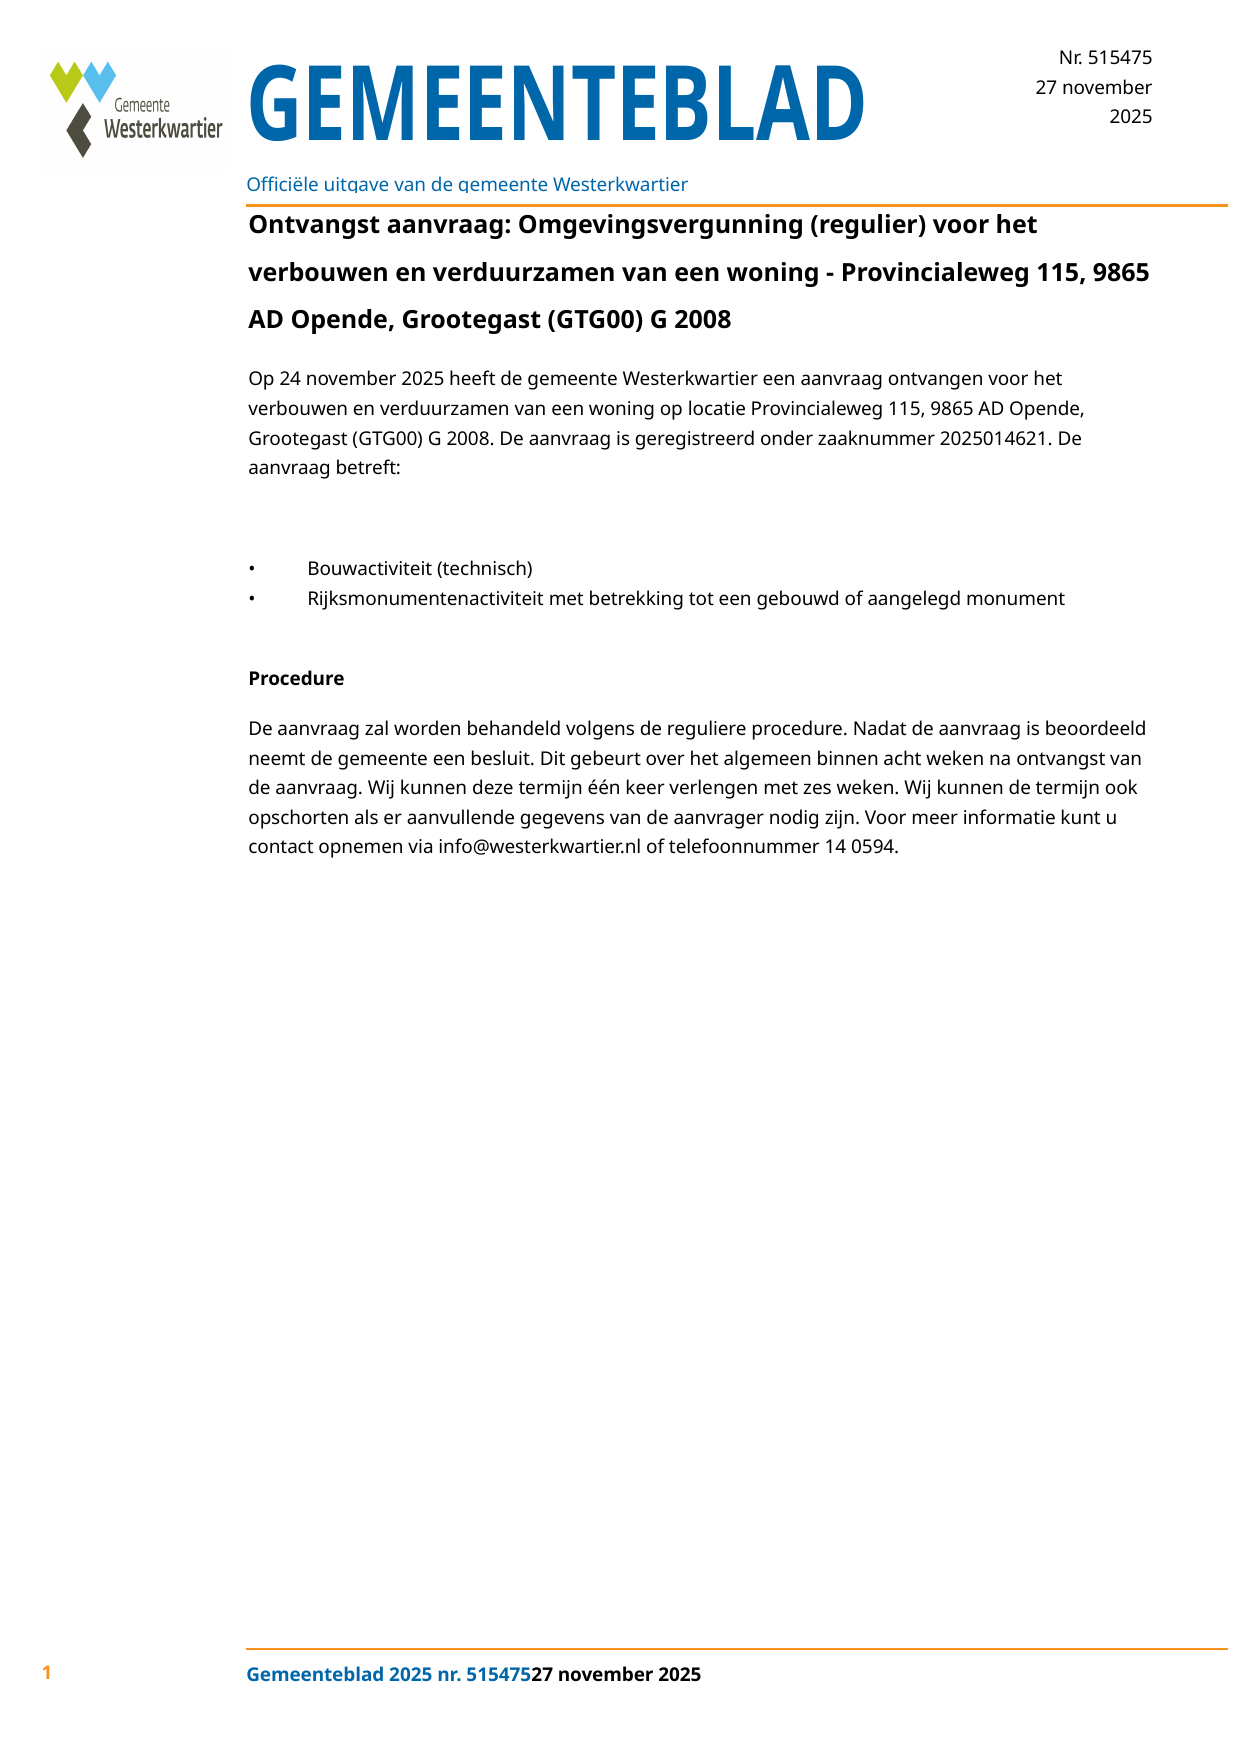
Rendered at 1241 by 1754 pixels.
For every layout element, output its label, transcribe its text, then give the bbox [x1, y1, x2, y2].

list Bouwactiviteit (technisch) [248, 555, 1152, 581]
text Procedure [248, 665, 1152, 690]
text Ontvangst aanvraag: Omgevingsvergunning (regulier) voor het verbouwen en verduurzamen van een woning - Provincialeweg 115, 9865 AD Opende, Grootegast (GTG00) G 2008 [248, 207, 1152, 336]
text De aanvraag zal worden behandeld volgens de reguliere procedure. Nadat de aanvraag is beoordeeld neemt de gemeente een besluit. Dit gebeurt over het algemeen binnen acht weken na ontvangst van de aanvraag. Wij kunnen deze termijn één keer verlengen met zes weken. Wij kunnen de termijn ook opschorten als er aanvullende gegevens van de aanvrager nodig zijn. Voor meer informatie kunt u contact opnemen via info@westerkwartier.nl of telefoonnummer 14 0594. [248, 715, 1152, 859]
list Rijksmonumentenactiviteit met betrekking tot een gebouwd of aangelegd monument [248, 585, 1152, 610]
picture [41, 47, 231, 172]
text Op 24 november 2025 heeft de gemeente Westerkwartier een aanvraag ontvangen voor het verbouwen en verduurzamen van een woning op locatie Provincialeweg 115, 9865 AD Opende, Grootegast (GTG00) G 2008. De aanvraag is geregistreerd onder zaaknummer 2025014621. De aanvraag betreft: [248, 366, 1152, 480]
